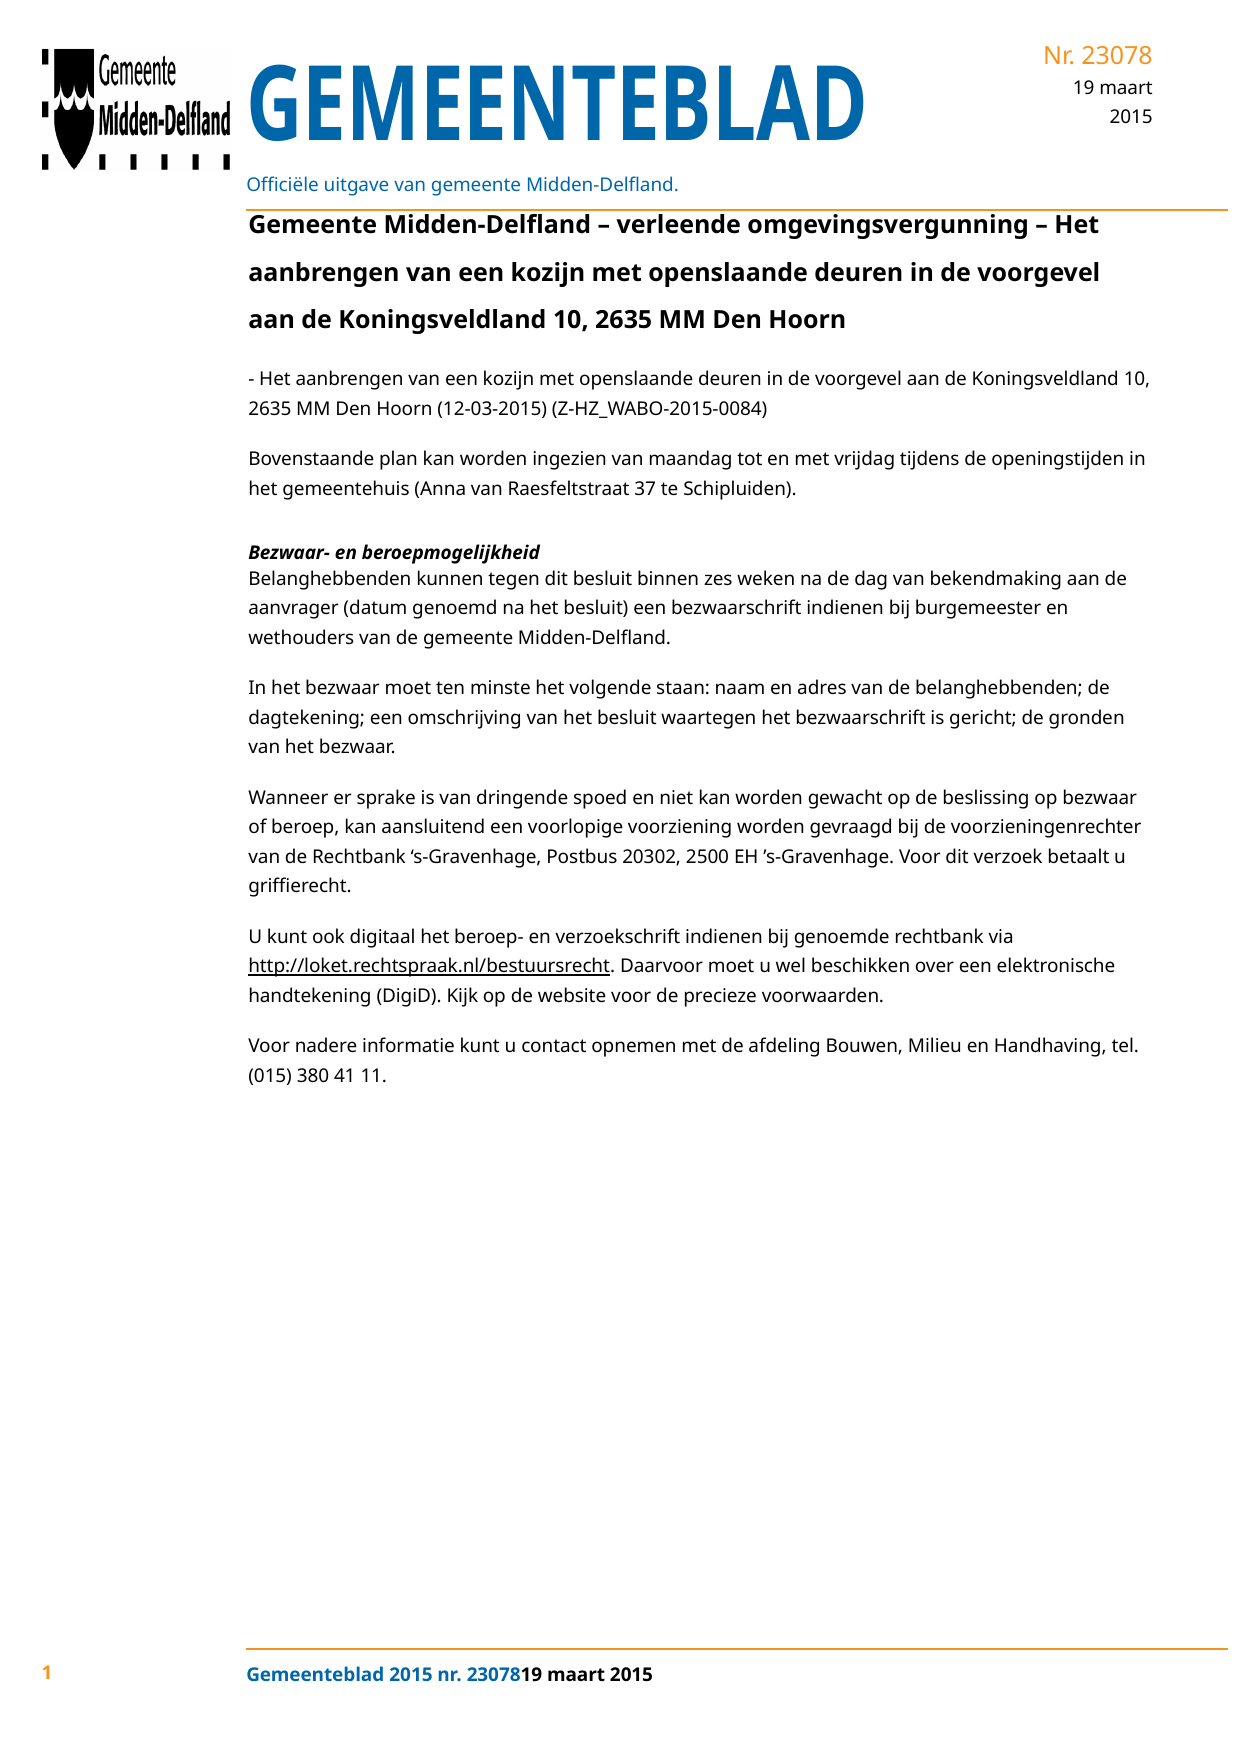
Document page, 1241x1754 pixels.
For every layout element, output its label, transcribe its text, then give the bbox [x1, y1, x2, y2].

text Gemeente Midden-Delfland – verleende omgevingsvergunning – Het aanbrengen van een kozijn met openslaande deuren in de voorgevel aan de Koningsveldland 10, 2635 MM Den Hoorn [248, 211, 1152, 336]
text Voor nadere informatie kunt u contact opnemen met de afdeling Bouwen, Milieu en Handhaving, tel. (015) 380 41 11. [248, 1033, 1152, 1088]
text In het bezwaar moet ten minste het volgende staan: naam en adres van de belanghebbenden; de dagtekening; een omschrijving van het besluit waartegen het bezwaarschrift is gericht; de gronden van het bezwaar. [248, 674, 1152, 759]
text - Het aanbrengen van een kozijn met openslaande deuren in de voorgevel aan de Koningsveldland 10, 2635 MM Den Hoorn (12-03-2015) (Z-HZ_WABO-2015-0084) [248, 366, 1152, 421]
text Wanneer er sprake is van dringende spoed en niet kan worden gewacht op de beslissing op bezwaar of beroep, kan aansluitend een voorlopige voorziening worden gevraagd bij de voorzieningenrechter van de Rechtbank ‘s-Gravenhage, Postbus 20302, 2500 EH ’s-Gravenhage. Voor dit verzoek betaalt u griffierecht. [248, 784, 1152, 898]
text Bezwaar- en beroepmogelijkheid [248, 539, 1152, 565]
text U kunt ook digitaal het beroep- en verzoekschrift indienen bij genoemde rechtbank via http://loket.rechtspraak.nl/bestuursrecht. Daarvoor moet u wel beschikken over een elektronische handtekening (DigiD). Kijk op de website voor de precieze voorwaarden. [248, 923, 1152, 1008]
text Bovenstaande plan kan worden ingezien van maandag tot en met vrijdag tijdens de openingstijden in het gemeentehuis (Anna van Raesfeltstraat 37 te Schipluiden). [248, 446, 1152, 501]
picture [41, 47, 231, 172]
text Belanghebbenden kunnen tegen dit besluit binnen zes weken na de dag van bekendmaking aan de aanvrager (datum genoemd na het besluit) een bezwaarschrift indienen bij burgemeester en wethouders van de gemeente Midden-Delfland. [248, 565, 1152, 650]
